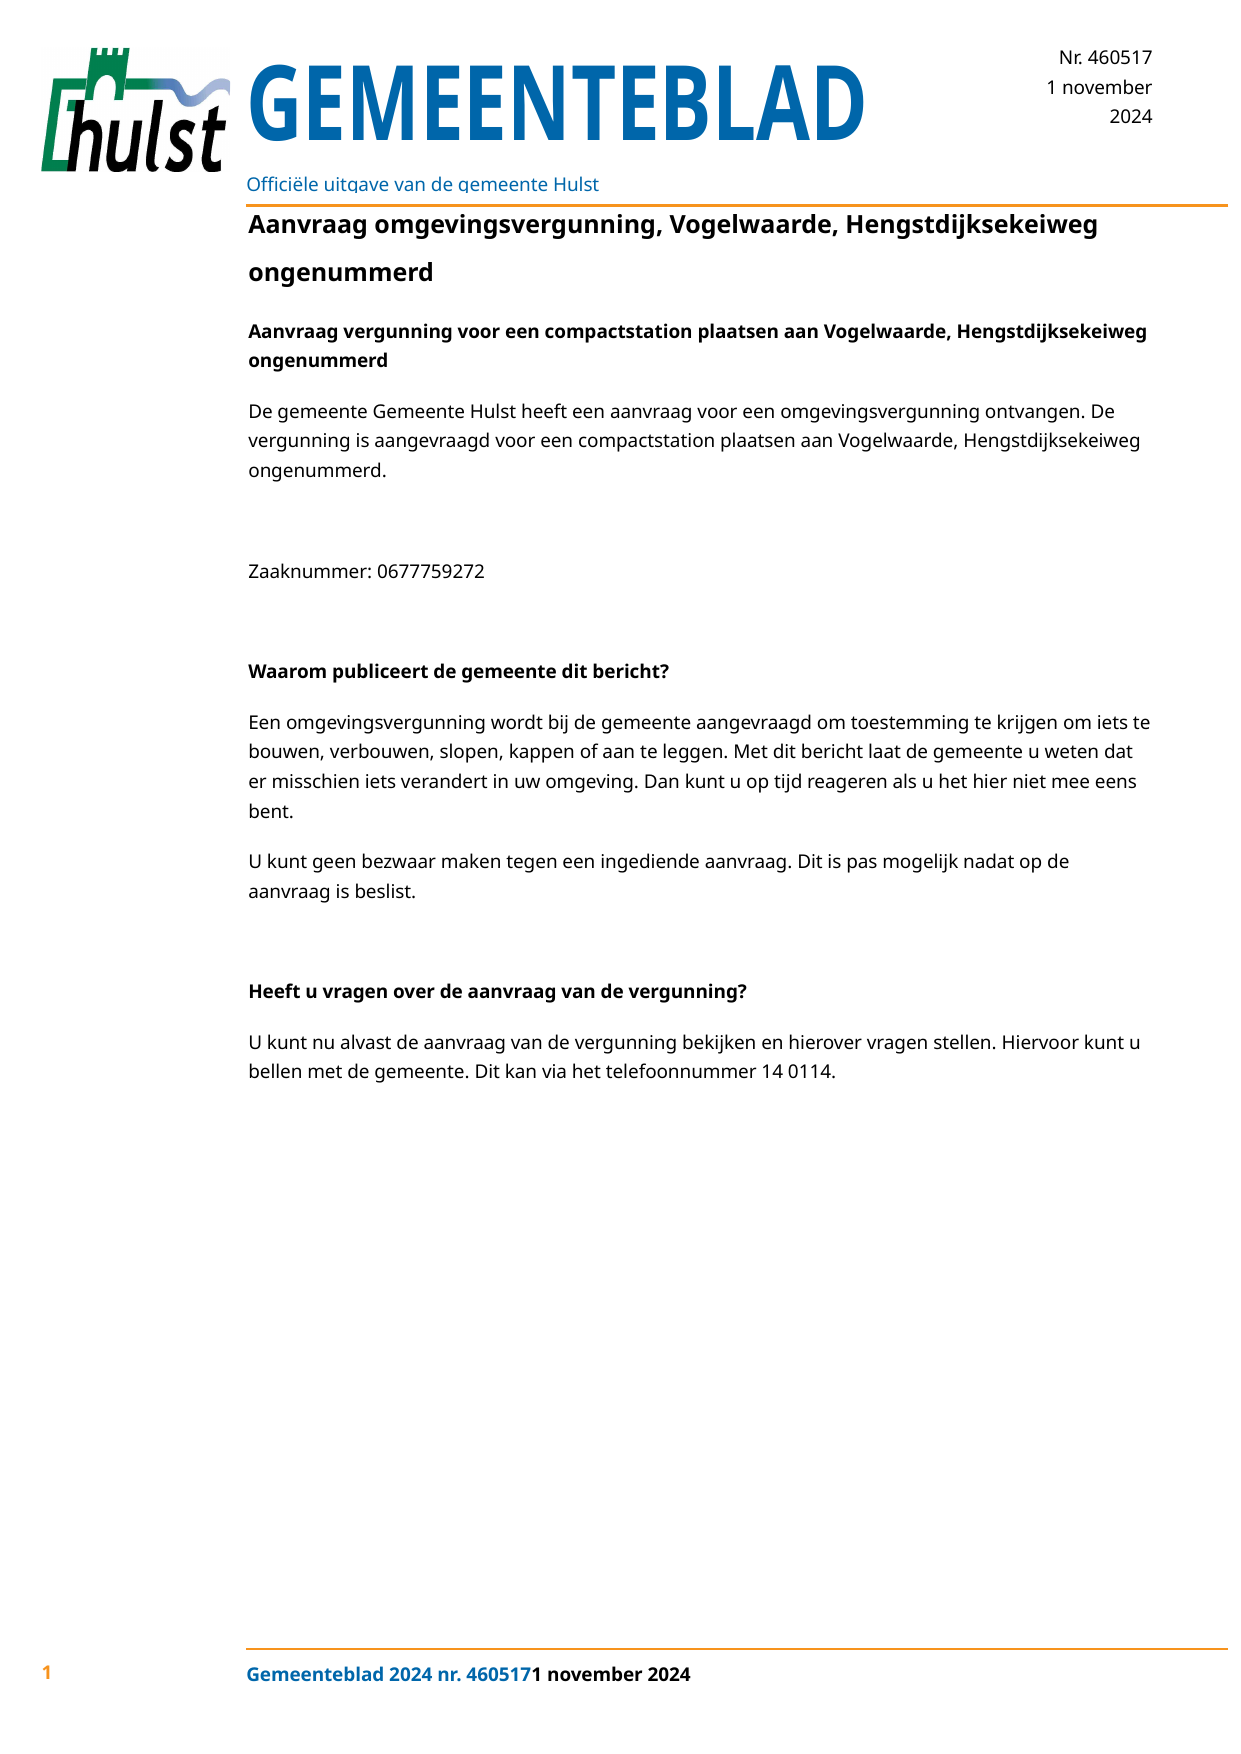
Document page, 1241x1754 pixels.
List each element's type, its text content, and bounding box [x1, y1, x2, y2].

text Een omgevingsvergunning wordt bij de gemeente aangevraagd om toestemming te krijgen om iets te bouwen, verbouwen, slopen, kappen of aan te leggen. Met dit bericht laat de gemeente u weten dat er misschien iets verandert in uw omgeving. Dan kunt u op tijd reageren als u het hier niet mee eens bent. [248, 709, 1152, 824]
text U kunt geen bezwaar maken tegen een ingediende aanvraag. Dit is pas mogelijk nadat op de aanvraag is beslist. [248, 848, 1152, 904]
text Waarom publiceert de gemeente dit bericht? [248, 659, 1152, 684]
text Aanvraag omgevingsvergunning, Vogelwaarde, Hengstdijksekeiweg ongenummerd [248, 207, 1152, 288]
text Aanvraag vergunning voor een compactstation plaatsen aan Vogelwaarde, Hengstdijksekeiweg ongenummerd [248, 318, 1152, 373]
text De gemeente Gemeente Hulst heeft een aanvraag voor een omgevingsvergunning ontvangen. De vergunning is aangevraagd voor een compactstation plaatsen aan Vogelwaarde, Hengstdijksekeiweg ongenummerd. [248, 398, 1152, 483]
text Heeft u vragen over de aanvraag van de vergunning? [248, 979, 1152, 1004]
text U kunt nu alvast de aanvraag van de vergunning bekijken en hierover vragen stellen. Hiervoor kunt u bellen met de gemeente. Dit kan via het telefoonnummer 14 0114. [248, 1029, 1152, 1084]
picture [41, 47, 231, 172]
text Zaaknummer: 0677759272 [248, 558, 1152, 584]
